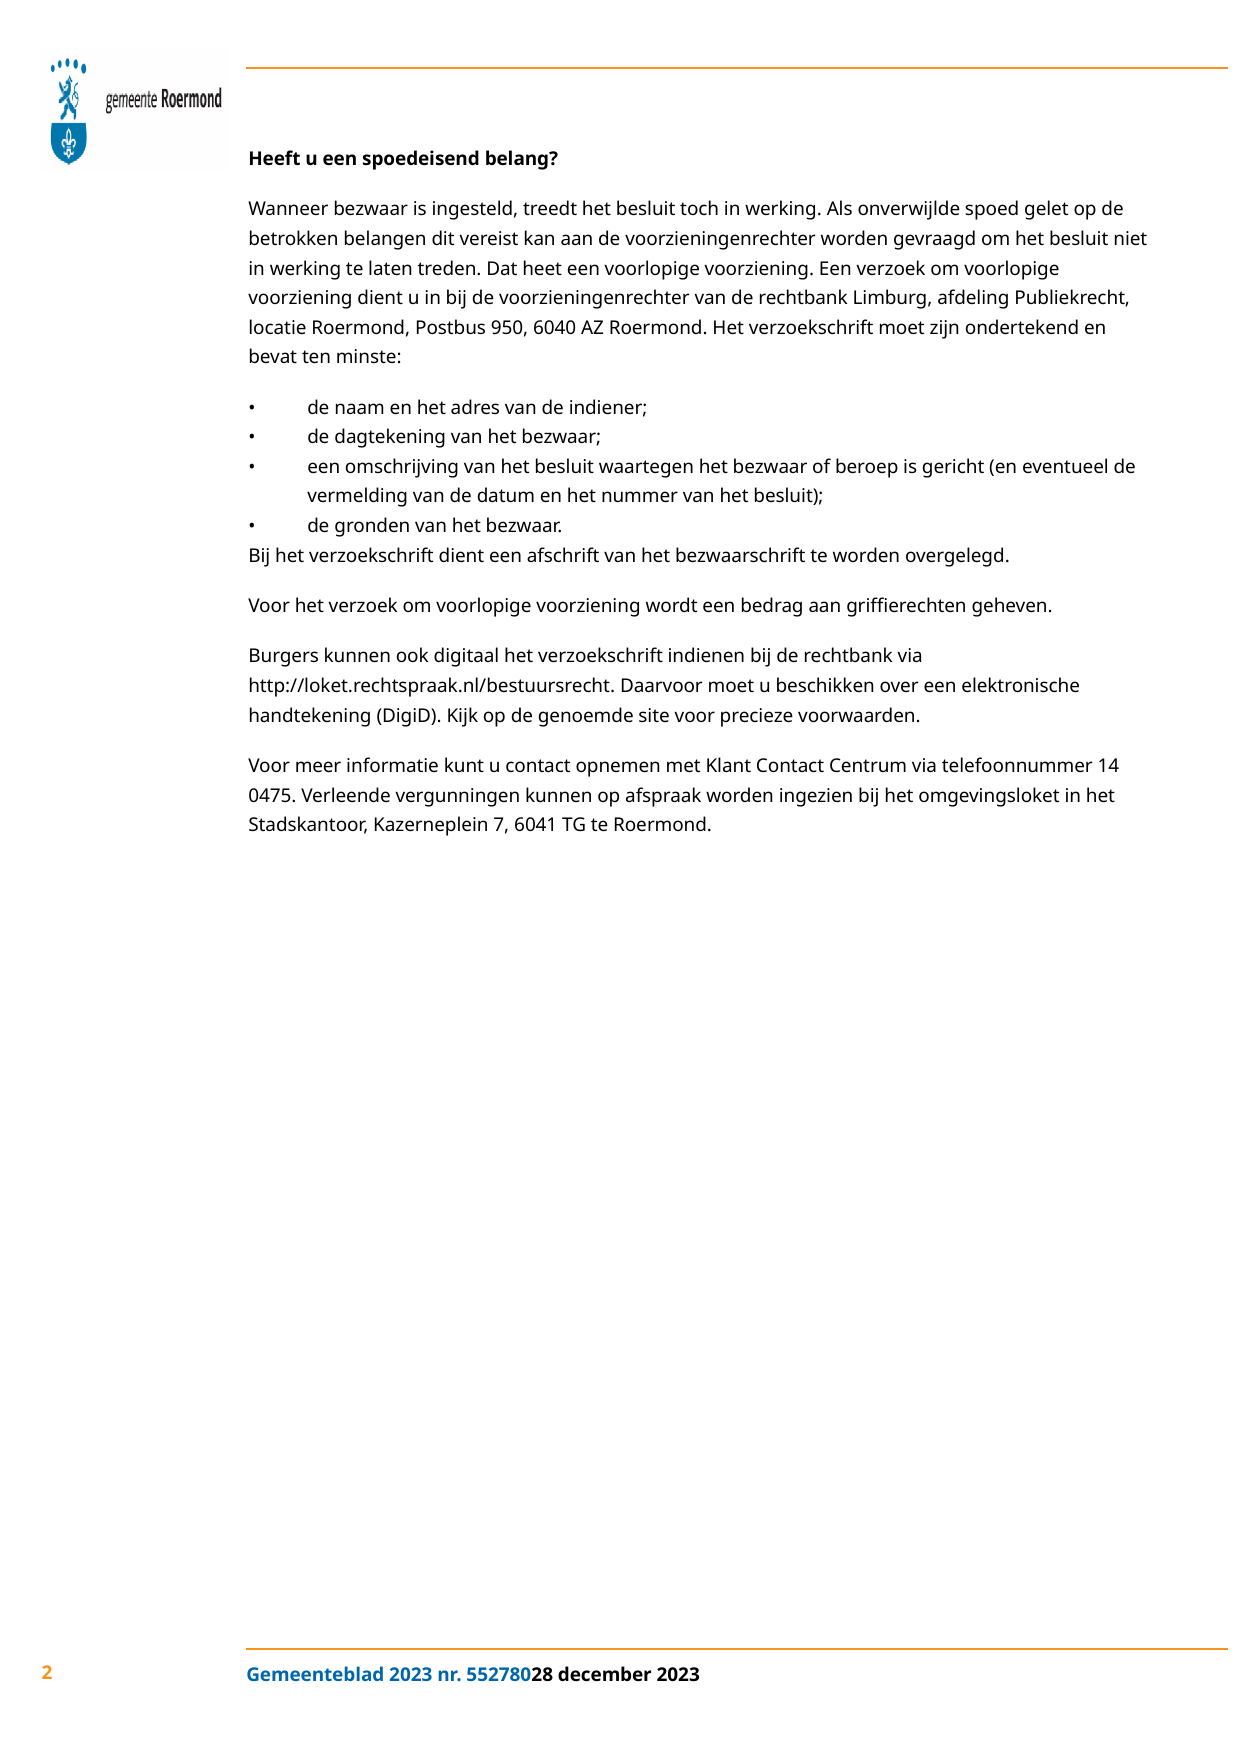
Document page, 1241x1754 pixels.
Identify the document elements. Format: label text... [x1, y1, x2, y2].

text Voor het verzoek om voorlopige voorziening wordt een bedrag aan griffierechten geheven. [248, 592, 1152, 618]
text Heeft u een spoedeisend belang? [248, 145, 1152, 171]
list een omschrijving van het besluit waartegen het bezwaar of beroep is gericht (en eventueel de vermelding van de datum en het nummer van het besluit); [248, 453, 1152, 508]
text Burgers kunnen ook digitaal het verzoekschrift indienen bij de rechtbank via http://loket.rechtspraak.nl/bestuursrecht. Daarvoor moet u beschikken over een elektronische handtekening (DigiD). Kijk op de genoemde site voor precieze voorwaarden. [248, 643, 1152, 728]
text Wanneer bezwaar is ingesteld, treedt het besluit toch in werking. Als onverwijlde spoed gelet op de betrokken belangen dit vereist kan aan de voorzieningenrechter worden gevraagd om het besluit niet in werking te laten treden. Dat heet een voorlopige voorziening. Een verzoek om voorlopige voorziening dient u in bij de voorzieningenrechter van de rechtbank Limburg, afdeling Publiekrecht, locatie Roermond, Postbus 950, 6040 AZ Roermond. Het verzoekschrift moet zijn ondertekend en bevat ten minste: [248, 196, 1152, 369]
text Voor meer informatie kunt u contact opnemen met Klant Contact Centrum via telefoonnummer 14 0475. Verleende vergunningen kunnen op afspraak worden ingezien bij het omgevingsloket in het Stadskantoor, Kazerneplein 7, 6041 TG te Roermond. [248, 752, 1152, 837]
picture [41, 47, 231, 172]
text Bij het verzoekschrift dient een afschrift van het bezwaarschrift te worden overgelegd. [248, 542, 1152, 568]
list de gronden van het bezwaar. [248, 512, 1152, 538]
list de dagtekening van het bezwaar; [248, 423, 1152, 449]
list de naam en het adres van de indiener; [248, 394, 1152, 420]
